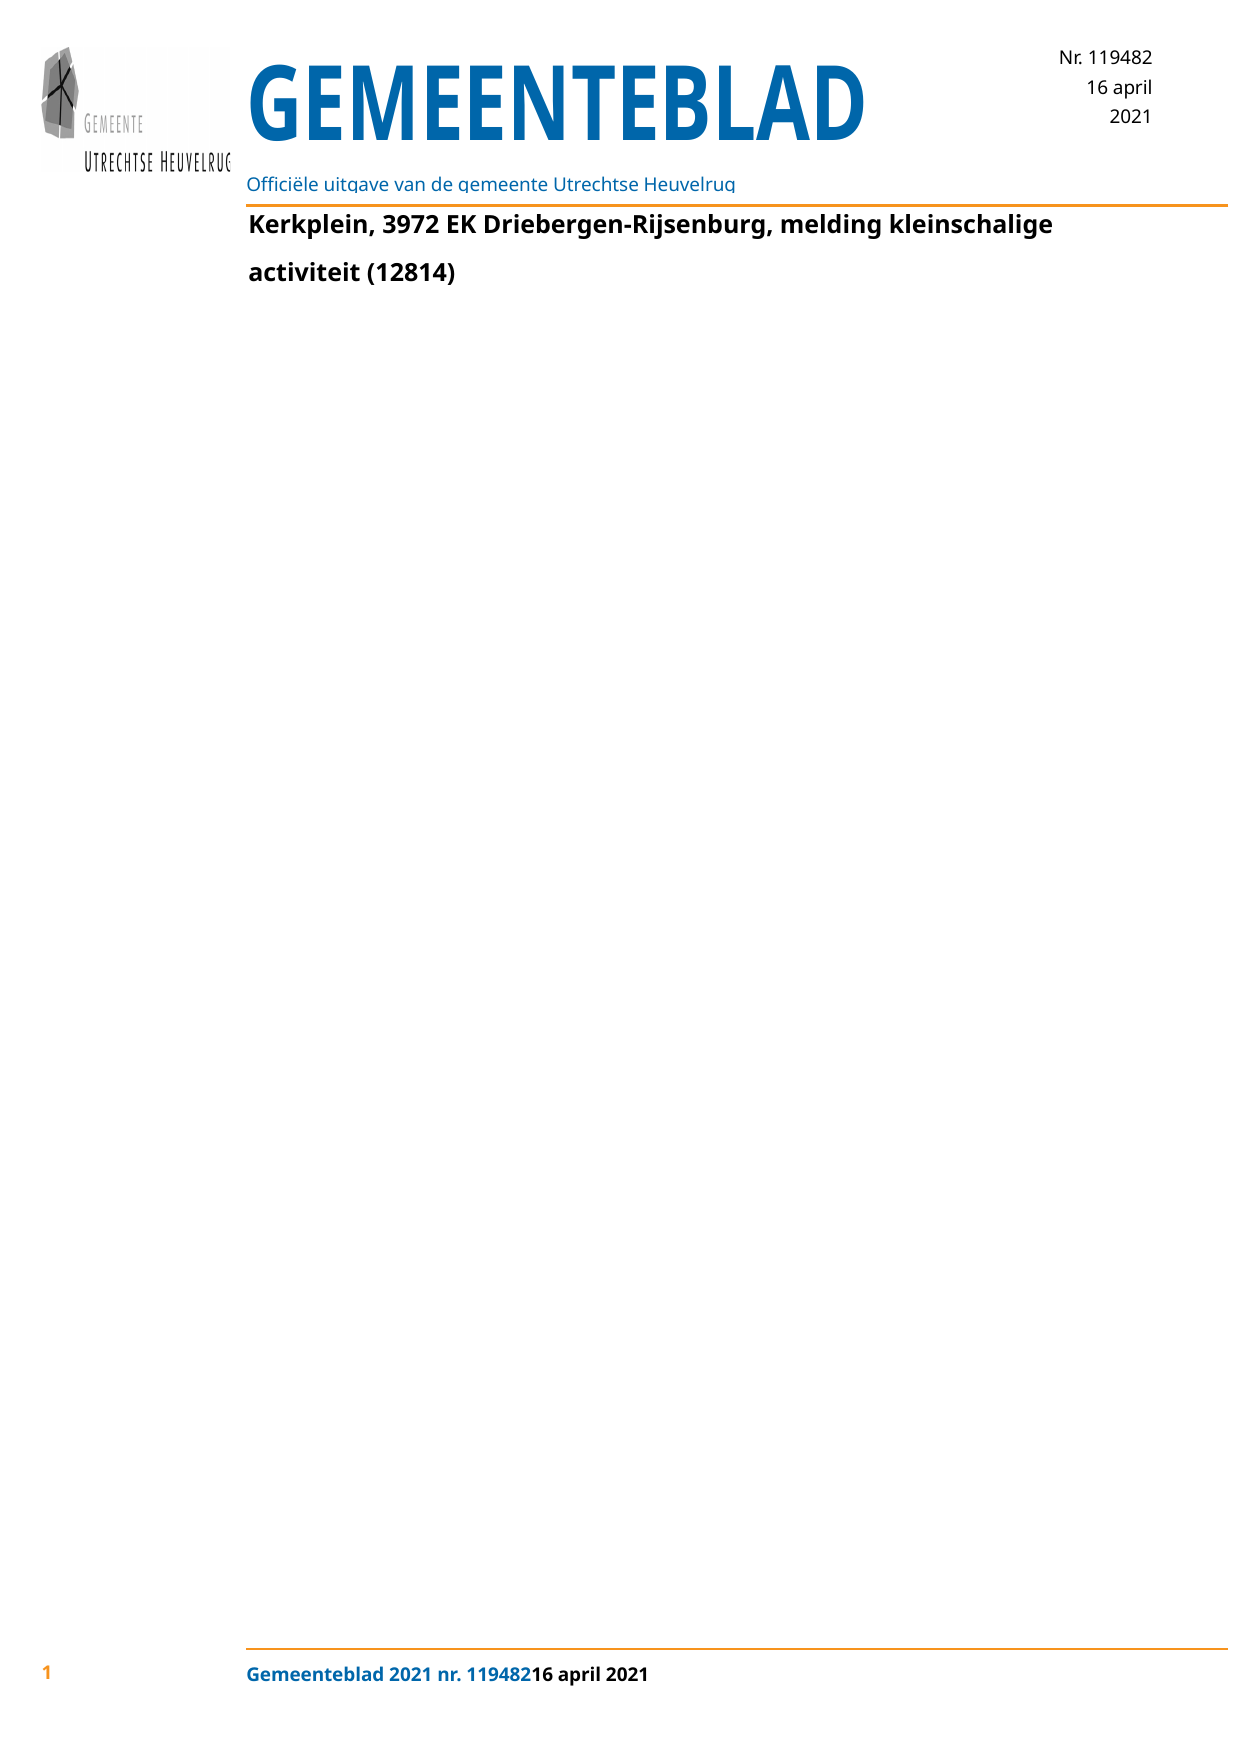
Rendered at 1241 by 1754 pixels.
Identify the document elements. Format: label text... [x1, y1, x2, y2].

picture [41, 47, 231, 172]
text Kerkplein, 3972 EK Driebergen-Rijsenburg, melding kleinschalige activiteit (12814) [248, 207, 1152, 288]
